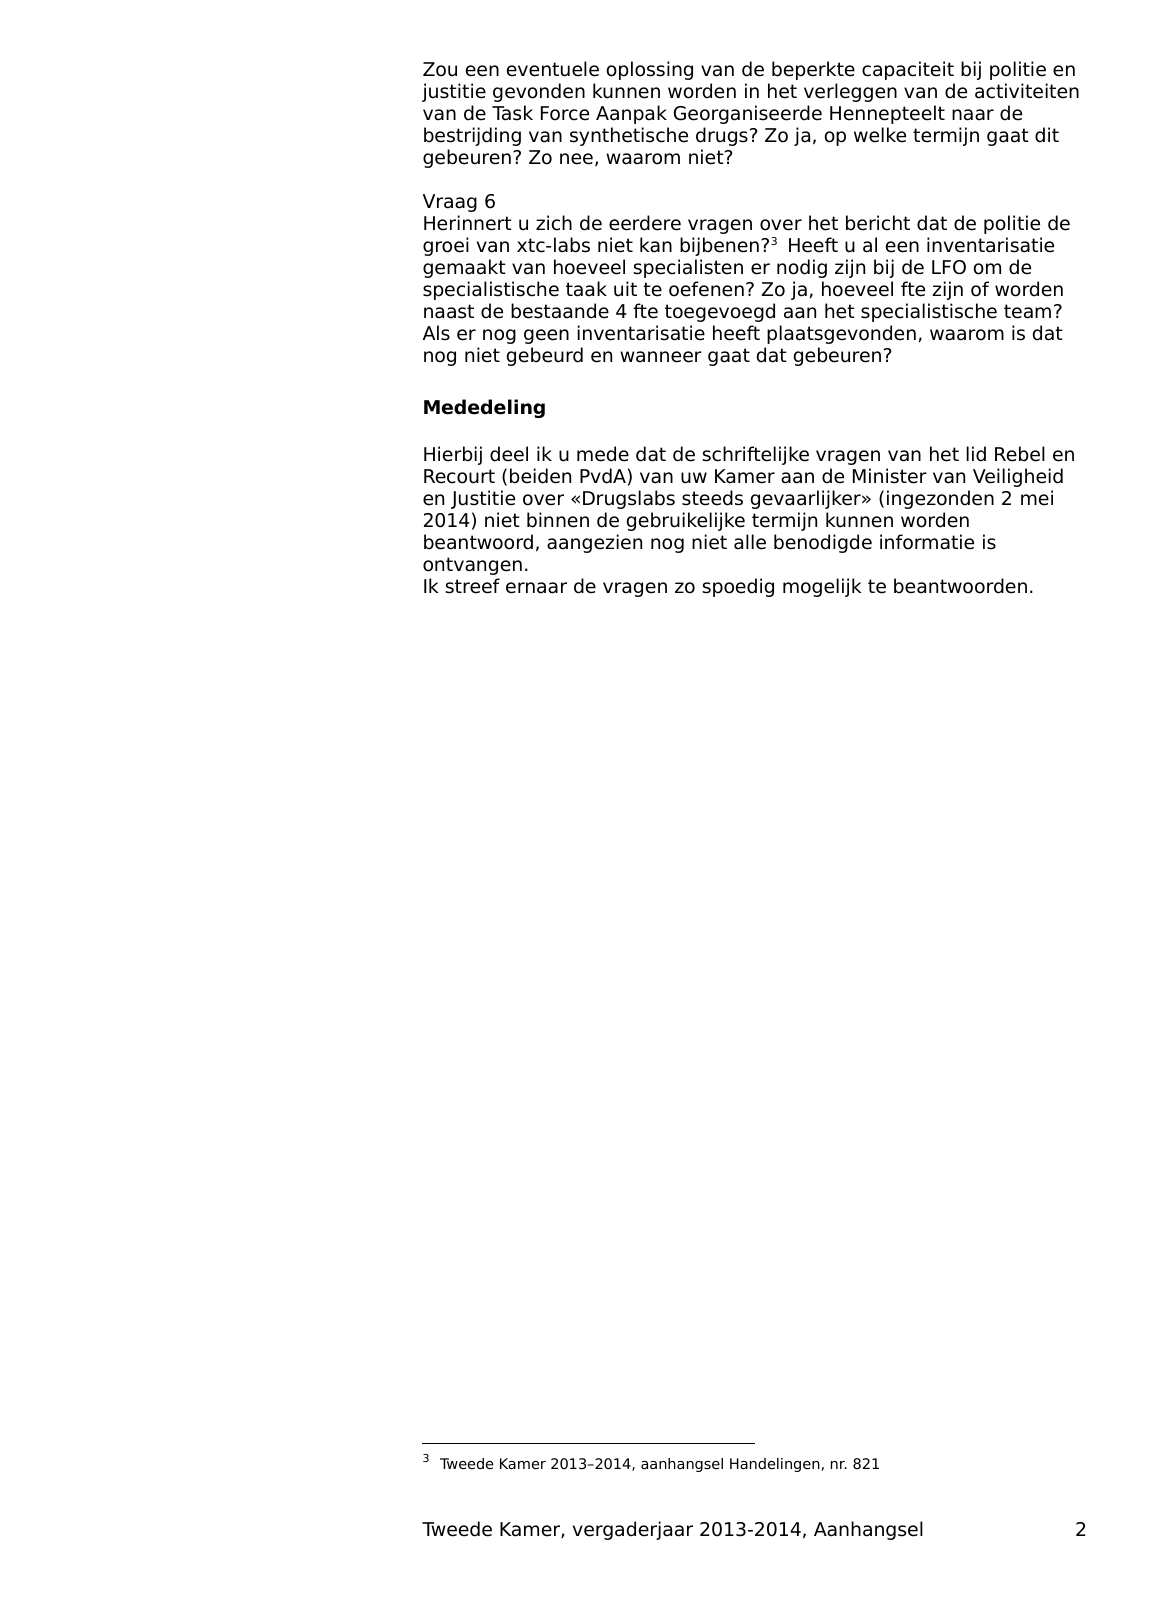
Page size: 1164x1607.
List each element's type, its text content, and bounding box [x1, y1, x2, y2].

text Ik streef ernaar de vragen zo spoedig mogelijk te beantwoorden. [422, 576, 1087, 598]
text Tweede Kamer 2013–2014, aanhangsel Handelingen, nr. 821 [422, 1452, 1087, 1474]
text Zou een eventuele oplossing van de beperkte capaciteit bij politie en justitie gevonden kunnen worden in het verleggen van de activiteiten van de Task Force Aanpak Georganiseerde Hennepteelt naar de bestrijding van synthetische drugs? Zo ja, op welke termijn gaat dit gebeuren? Zo nee, waarom niet? [422, 59, 1087, 169]
text Herinnert u zich de eerdere vragen over het bericht dat de politie de groei van xtc-labs niet kan bijbenen? Heeft u al een inventarisatie gemaakt van hoeveel specialisten er nodig zijn bij de LFO om de specialistische taak uit te oefenen? Zo ja, hoeveel fte zijn of worden naast de bestaande 4 fte toegevoegd aan het specialistische team? Als er nog geen inventarisatie heeft plaatsgevonden, waarom is dat nog niet gebeurd en wanneer gaat dat gebeuren? [422, 213, 1087, 367]
text Vraag 6 [422, 191, 1087, 213]
subtitle Mededeling [422, 397, 1087, 419]
text Hierbij deel ik u mede dat de schriftelijke vragen van het lid Rebel en Recourt (beiden PvdA) van uw Kamer aan de Minister van Veiligheid en Justitie over «Drugslabs steeds gevaarlijker» (ingezonden 2 mei 2014) niet binnen de gebruikelijke termijn kunnen worden beantwoord, aangezien nog niet alle benodigde informatie is ontvangen. [422, 444, 1087, 576]
